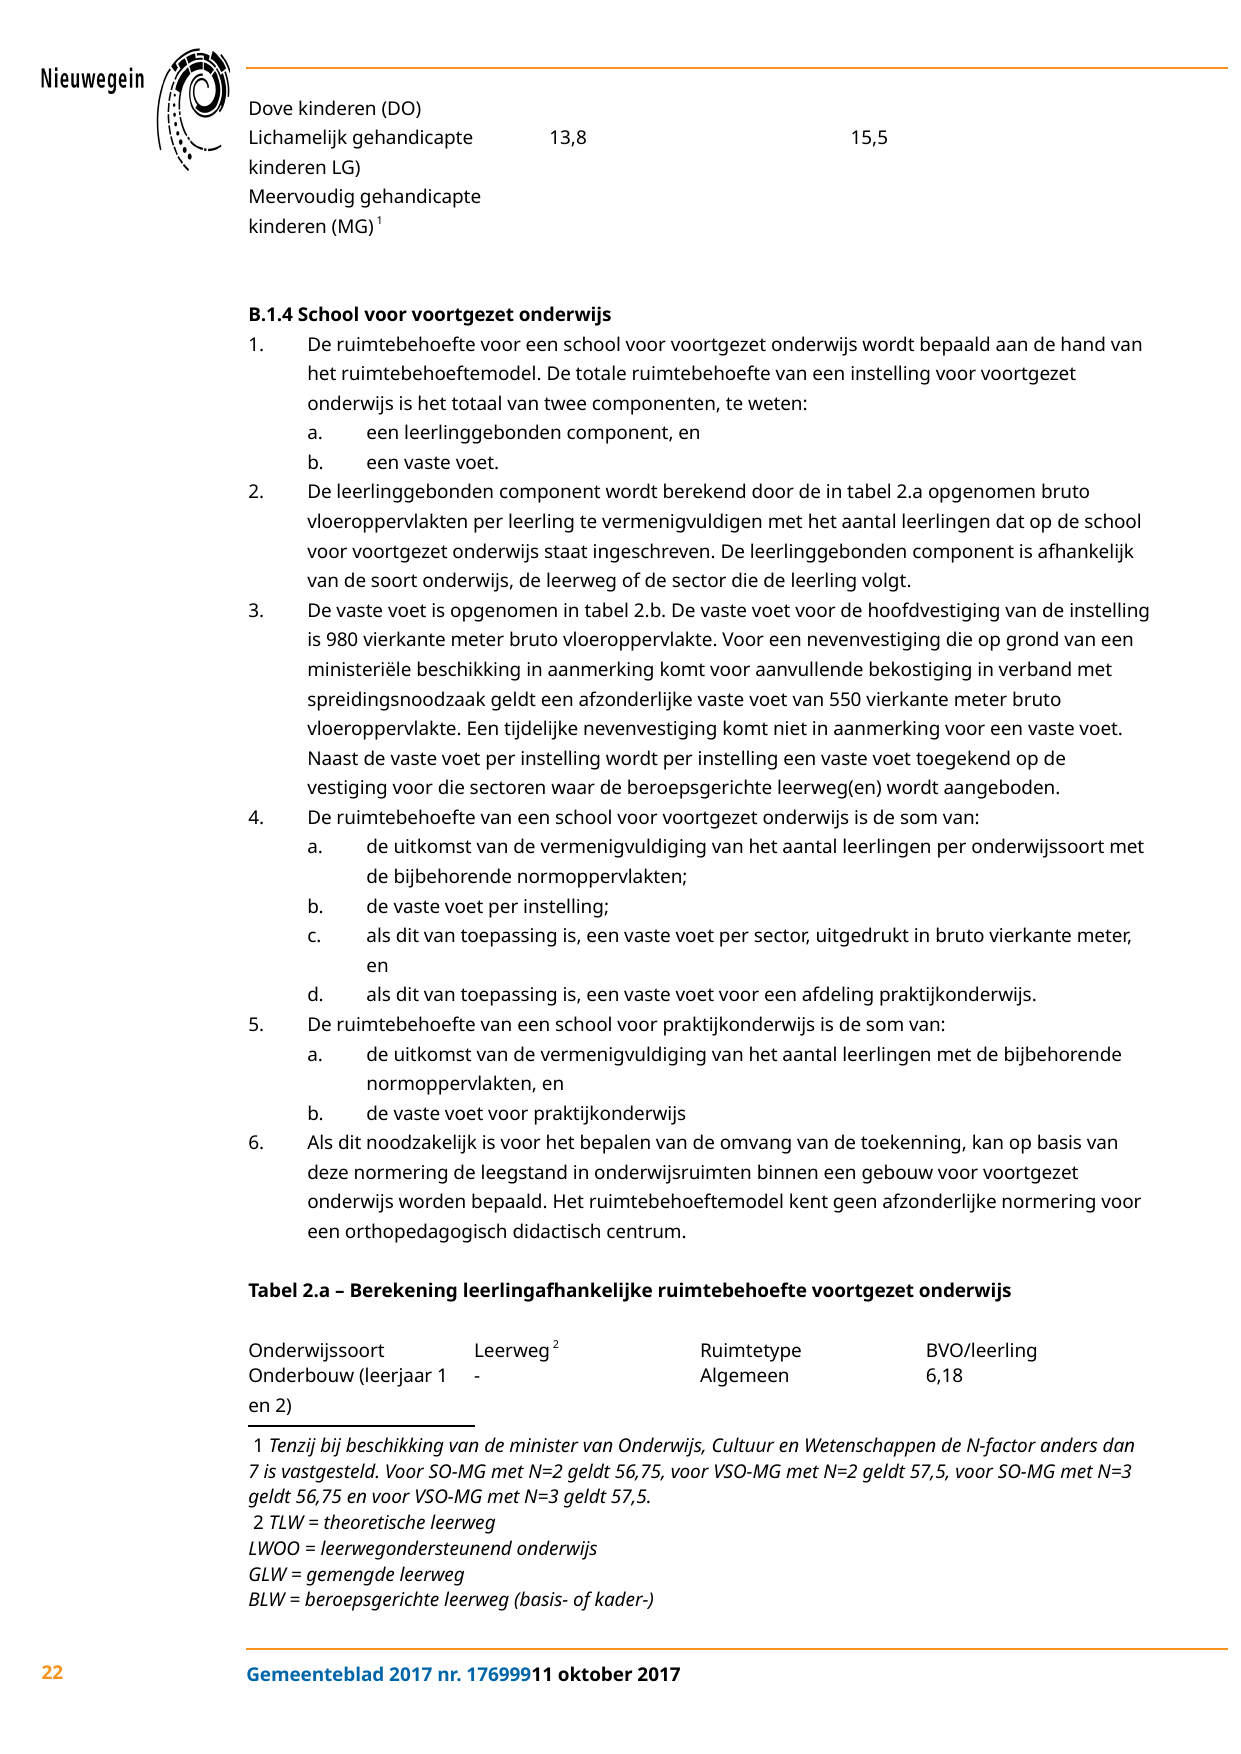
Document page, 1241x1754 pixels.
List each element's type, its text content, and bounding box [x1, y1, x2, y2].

list Als dit noodzakelijk is voor het bepalen van de omvang van de toekenning, kan op basis van deze normering de leegstand in onderwijsruimten binnen een gebouw voor voortgezet onderwijs worden bepaald. Het ruimtebehoeftemodel kent geen afzonderlijke normering voor een orthopedagogisch didactisch centrum. [248, 1129, 1152, 1244]
list als dit van toepassing is, een vaste voet voor een afdeling praktijkonderwijs. [307, 982, 1152, 1007]
table_header Onderwijssoort [248, 1337, 474, 1362]
list de vaste voet per instelling; [307, 893, 1152, 919]
table_cell Algemeen [700, 1363, 926, 1418]
list de uitkomst van de vermenigvuldiging van het aantal leerlingen per onderwijssoort met de bijbehorende normoppervlakten; [307, 834, 1152, 889]
list De leerlinggebonden component wordt berekend door de in tabel 2.a opgenomen bruto vloeroppervlakten per leerling te vermenigvuldigen met het aantal leerlingen dat op de school voor voortgezet onderwijs staat ingeschreven. De leerlinggebonden component is afhankelijk van de soort onderwijs, de leerweg of de sector die de leerling volgt. [248, 479, 1152, 593]
list een vaste voet. [307, 449, 1152, 475]
text Tabel 2.a – Berekening leerlingafhankelijke ruimtebehoefte voortgezet onderwijs [248, 1277, 1152, 1303]
text B.1.4 School voor voortgezet onderwijs [248, 301, 1152, 327]
list een leerlinggebonden component, en [307, 419, 1152, 445]
table_cell 15,5 [850, 95, 1152, 268]
table_header Leerweg [474, 1337, 700, 1362]
picture [41, 47, 231, 172]
table_cell - [474, 1363, 700, 1418]
table_cell 6,18 [926, 1363, 1152, 1418]
list De ruimtebehoefte voor een school voor voortgezet onderwijs wordt bepaald aan de hand van het ruimtebehoeftemodel. De totale ruimtebehoefte van een instelling voor voortgezet onderwijs is het totaal van twee componenten, te weten: [248, 331, 1152, 416]
table_cell Dove kinderen (DO) Lichamelijk gehandicapte kinderen LG) Meervoudig gehandicapte kinderen (MG) [248, 95, 549, 268]
list De ruimtebehoefte van een school voor praktijkonderwijs is de som van: [248, 1011, 1152, 1037]
list De ruimtebehoefte van een school voor voortgezet onderwijs is de som van: [248, 804, 1152, 830]
table_header Ruimtetype [700, 1337, 926, 1362]
list De vaste voet is opgenomen in tabel 2.b. De vaste voet voor de hoofdvestiging van de instelling is 980 vierkante meter bruto vloeroppervlakte. Voor een nevenvestiging die op grond van een ministeriële beschikking in aanmerking komt voor aanvullende bekostiging in verband met spreidingsnoodzaak geldt een afzonderlijke vaste voet van 550 vierkante meter bruto vloeroppervlakte. Een tijdelijke nevenvestiging komt niet in aanmerking voor een vaste voet. Naast de vaste voet per instelling wordt per instelling een vaste voet toegekend op de vestiging voor die sectoren waar de beroepsgerichte leerweg(en) wordt aangeboden. [248, 597, 1152, 800]
list de vaste voet voor praktijkonderwijs [307, 1100, 1152, 1126]
table_cell 13,8 [549, 95, 850, 268]
list als dit van toepassing is, een vaste voet per sector, uitgedrukt in bruto vierkante meter, en [307, 922, 1152, 978]
list de uitkomst van de vermenigvuldiging van het aantal leerlingen met de bijbehorende normoppervlakten, en [307, 1041, 1152, 1096]
table_header BVO/leerling [926, 1337, 1152, 1362]
table_cell Onderbouw (leerjaar 1 en 2) [248, 1363, 474, 1418]
